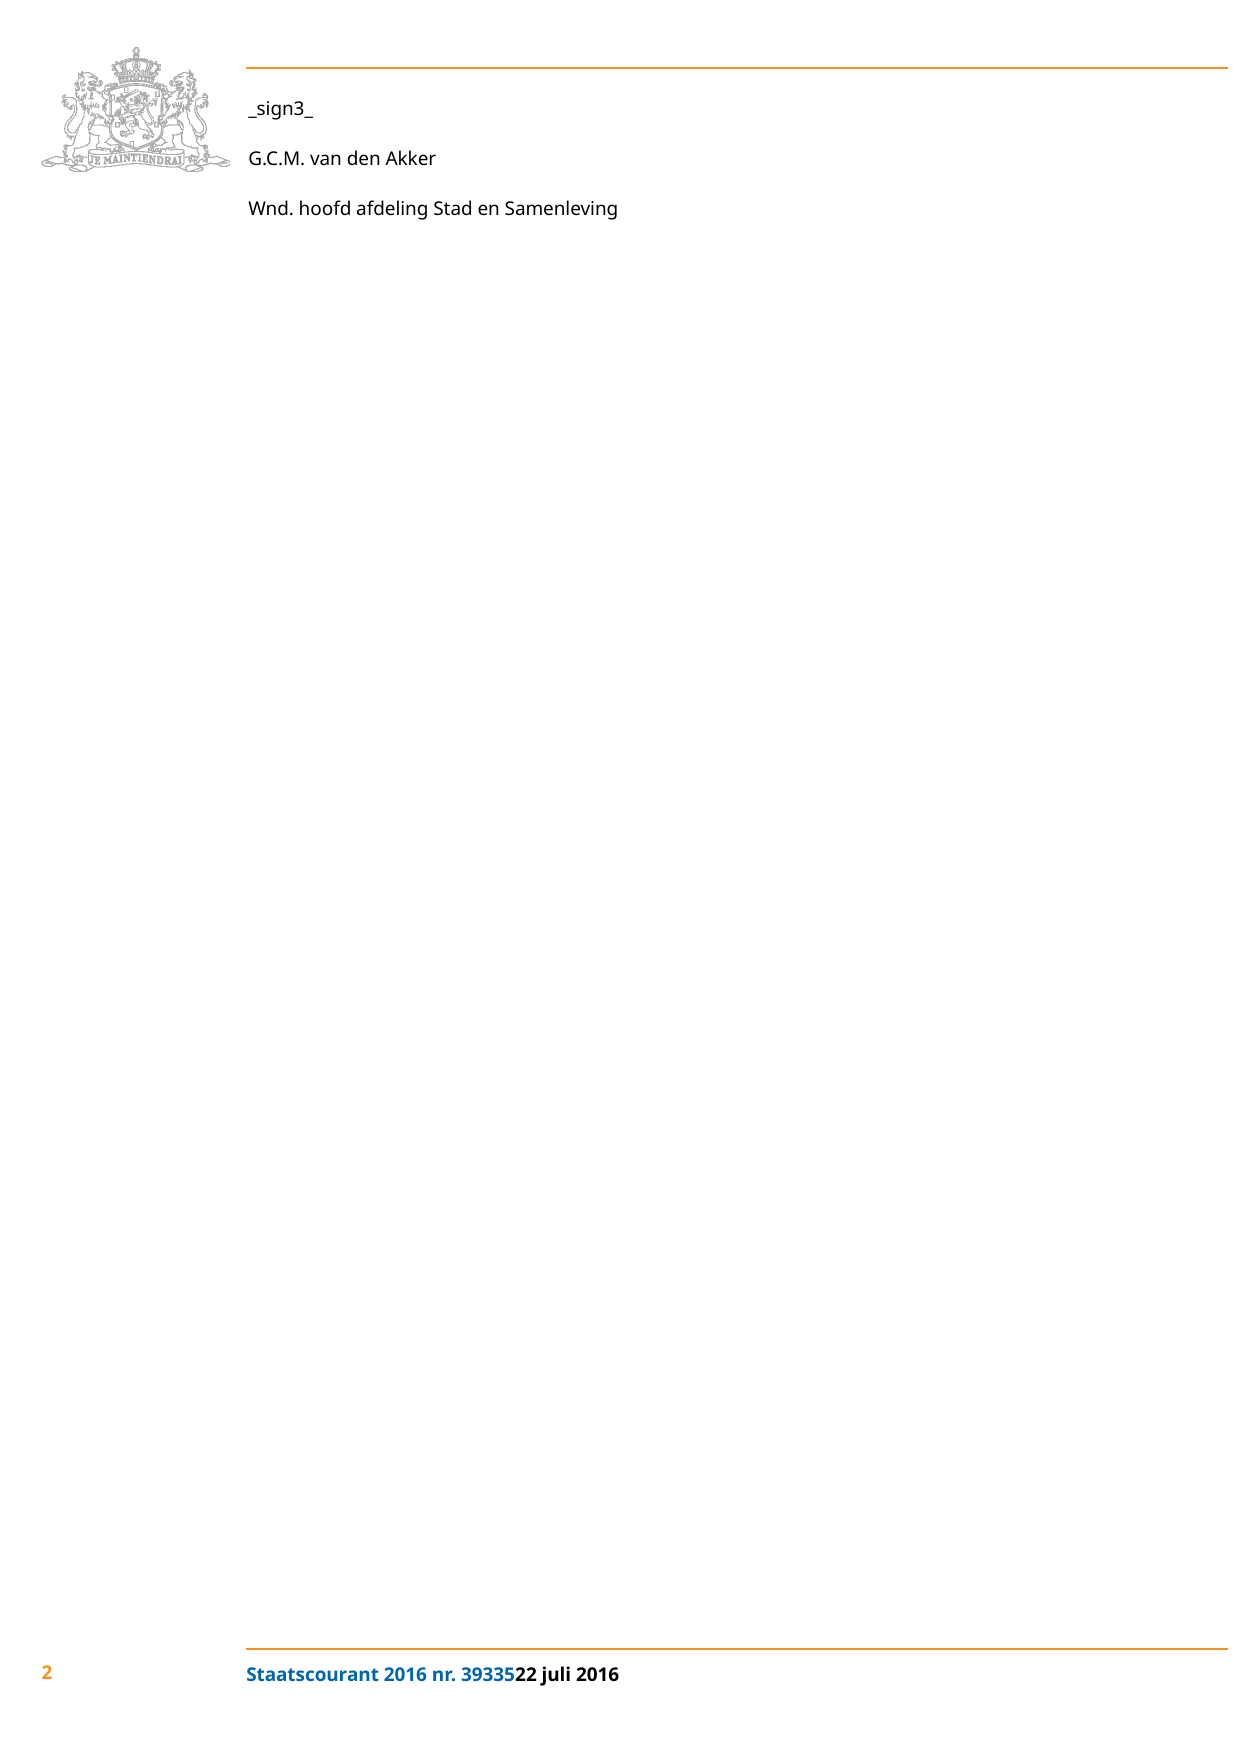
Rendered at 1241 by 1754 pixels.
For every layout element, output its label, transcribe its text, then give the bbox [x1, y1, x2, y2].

text _sign3_ [248, 95, 1152, 121]
text G.C.M. van den Akker [248, 145, 1152, 171]
text Wnd. hoofd afdeling Stad en Samenleving [248, 196, 1152, 221]
picture [41, 47, 231, 172]
